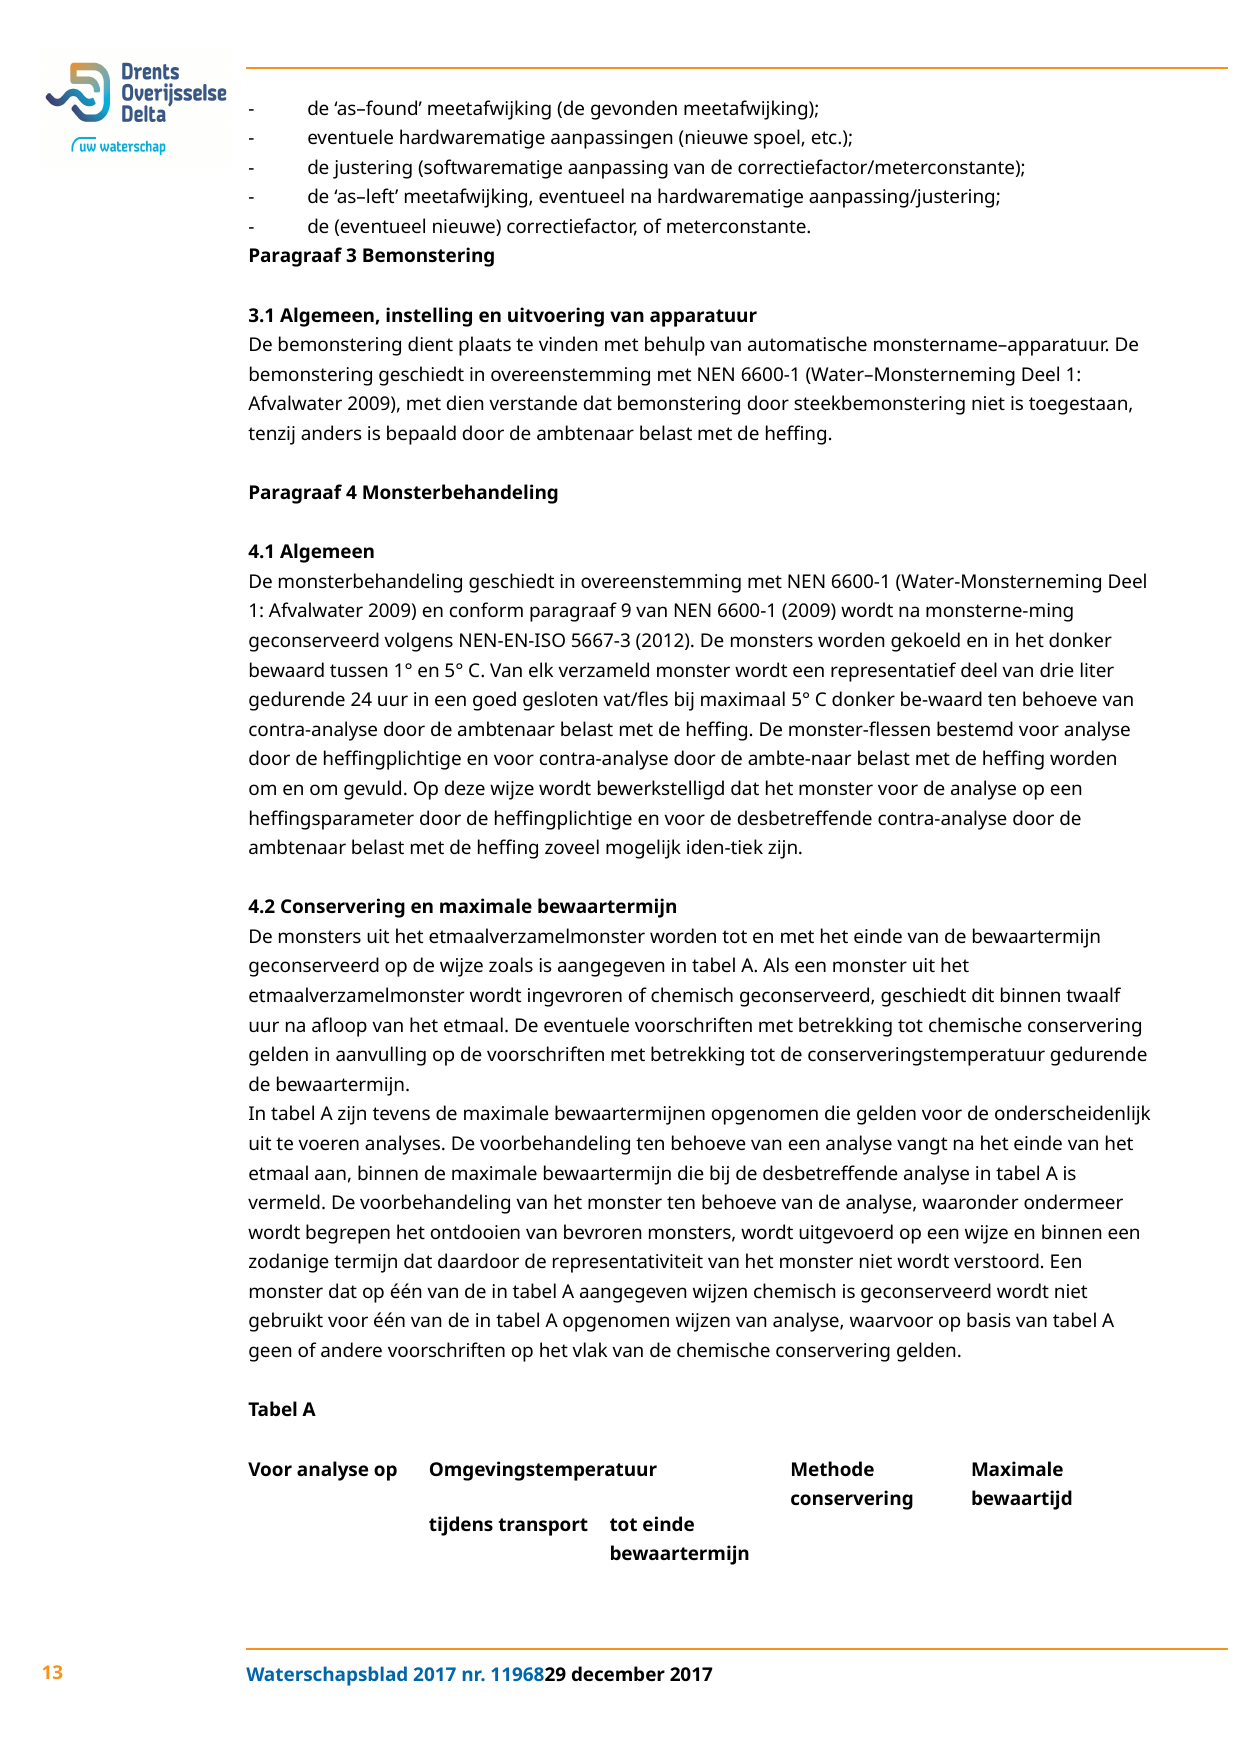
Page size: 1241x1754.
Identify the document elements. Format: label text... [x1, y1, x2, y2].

table_header Omgevingstemperatuur [429, 1456, 790, 1511]
text Paragraaf 3 Bemonstering [248, 243, 1152, 268]
text 4.1 Algemeen [248, 538, 1152, 564]
picture [41, 47, 231, 172]
table_cell [790, 1511, 971, 1566]
text Tabel A [248, 1396, 1152, 1422]
table_cell tot einde bewaartermijn [609, 1511, 790, 1566]
text In tabel A zijn tevens de maximale bewaartermijnen opgenomen die gelden voor de onderscheidenlijk uit te voeren analyses. De voorbehandeling ten behoeve van een analyse vangt na het einde van het etmaal aan, binnen de maximale bewaartermijn die bij de desbetreffende analyse in tabel A is vermeld. De voorbehandeling van het monster ten behoeve van de analyse, waaronder ondermeer wordt begrepen het ontdooien van bevroren monsters, wordt uitgevoerd op een wijze en binnen een zodanige termijn dat daardoor de representativiteit van het monster niet wordt verstoord. Een monster dat op één van de in tabel A aangegeven wijzen chemisch is geconserveerd wordt niet gebruikt voor één van de in tabel A opgenomen wijzen van analyse, waarvoor op basis van tabel A geen of andere voorschriften op het vlak van de chemische conservering gelden. [248, 1101, 1152, 1363]
text De monsterbehandeling geschiedt in overeenstemming met NEN 6600-1 (Water-Monsterneming Deel 1: Afvalwater 2009) en conform paragraaf 9 van NEN 6600-1 (2009) wordt na monsterne-ming geconserveerd volgens NEN-EN-ISO 5667-3 (2012). De monsters worden gekoeld en in het donker bewaard tussen 1° en 5° C. Van elk verzameld monster wordt een representatief deel van drie liter gedurende 24 uur in een goed gesloten vat/fles bij maximaal 5° C donker be-waard ten behoeve van contra-analyse door de ambtenaar belast met de heffing. De monster-flessen bestemd voor analyse door de heffingplichtige en voor contra-analyse door de ambte-naar belast met de heffing worden om en om gevuld. Op deze wijze wordt bewerkstelligd dat het monster voor de analyse op een heffingsparameter door de heffingplichtige en voor de desbetreffende contra-analyse door de ambtenaar belast met de heffing zoveel mogelijk iden-tiek zijn. [248, 568, 1152, 860]
text 3.1 Algemeen, instelling en uitvoering van apparatuur [248, 302, 1152, 328]
list eventuele hardwarematige aanpassingen (nieuwe spoel, etc.); [248, 124, 1152, 150]
text Paragraaf 4 Monsterbehandeling [248, 479, 1152, 505]
text De bemonstering dient plaats te vinden met behulp van automatische monstername–apparatuur. De bemonstering geschiedt in overeenstemming met NEN 6600-1 (Water–Monsterneming Deel 1: Afvalwater 2009), met dien verstande dat bemonstering door steekbemonstering niet is toegestaan, tenzij anders is bepaald door de ambtenaar belast met de heffing. [248, 331, 1152, 446]
table_header Voor analyse op [248, 1456, 429, 1511]
table_header Methode conservering [790, 1456, 971, 1511]
table_cell tijdens transport [429, 1511, 609, 1566]
list de ‘as–found’ meetafwijking (de gevonden meetafwijking); [248, 95, 1152, 121]
table_cell [971, 1511, 1152, 1566]
text De monsters uit het etmaalverzamelmonster worden tot en met het einde van de bewaartermijn geconserveerd op de wijze zoals is aangegeven in tabel A. Als een monster uit het etmaalverzamelmonster wordt ingevroren of chemisch geconserveerd, geschiedt dit binnen twaalf uur na afloop van het etmaal. De eventuele voorschriften met betrekking tot chemische conservering gelden in aanvulling op de voorschriften met betrekking tot de conserveringstemperatuur gedurende de bewaartermijn. [248, 923, 1152, 1097]
list de ‘as–left’ meetafwijking, eventueel na hardwarematige aanpassing/justering; [248, 183, 1152, 209]
text 4.2 Conservering en maximale bewaartermijn [248, 893, 1152, 919]
list de (eventueel nieuwe) correctiefactor, of meterconstante. [248, 213, 1152, 239]
list de justering (softwarematige aanpassing van de correctiefactor/meterconstante); [248, 154, 1152, 180]
table_header Maximale bewaartijd [971, 1456, 1152, 1511]
table_cell [248, 1511, 429, 1566]
